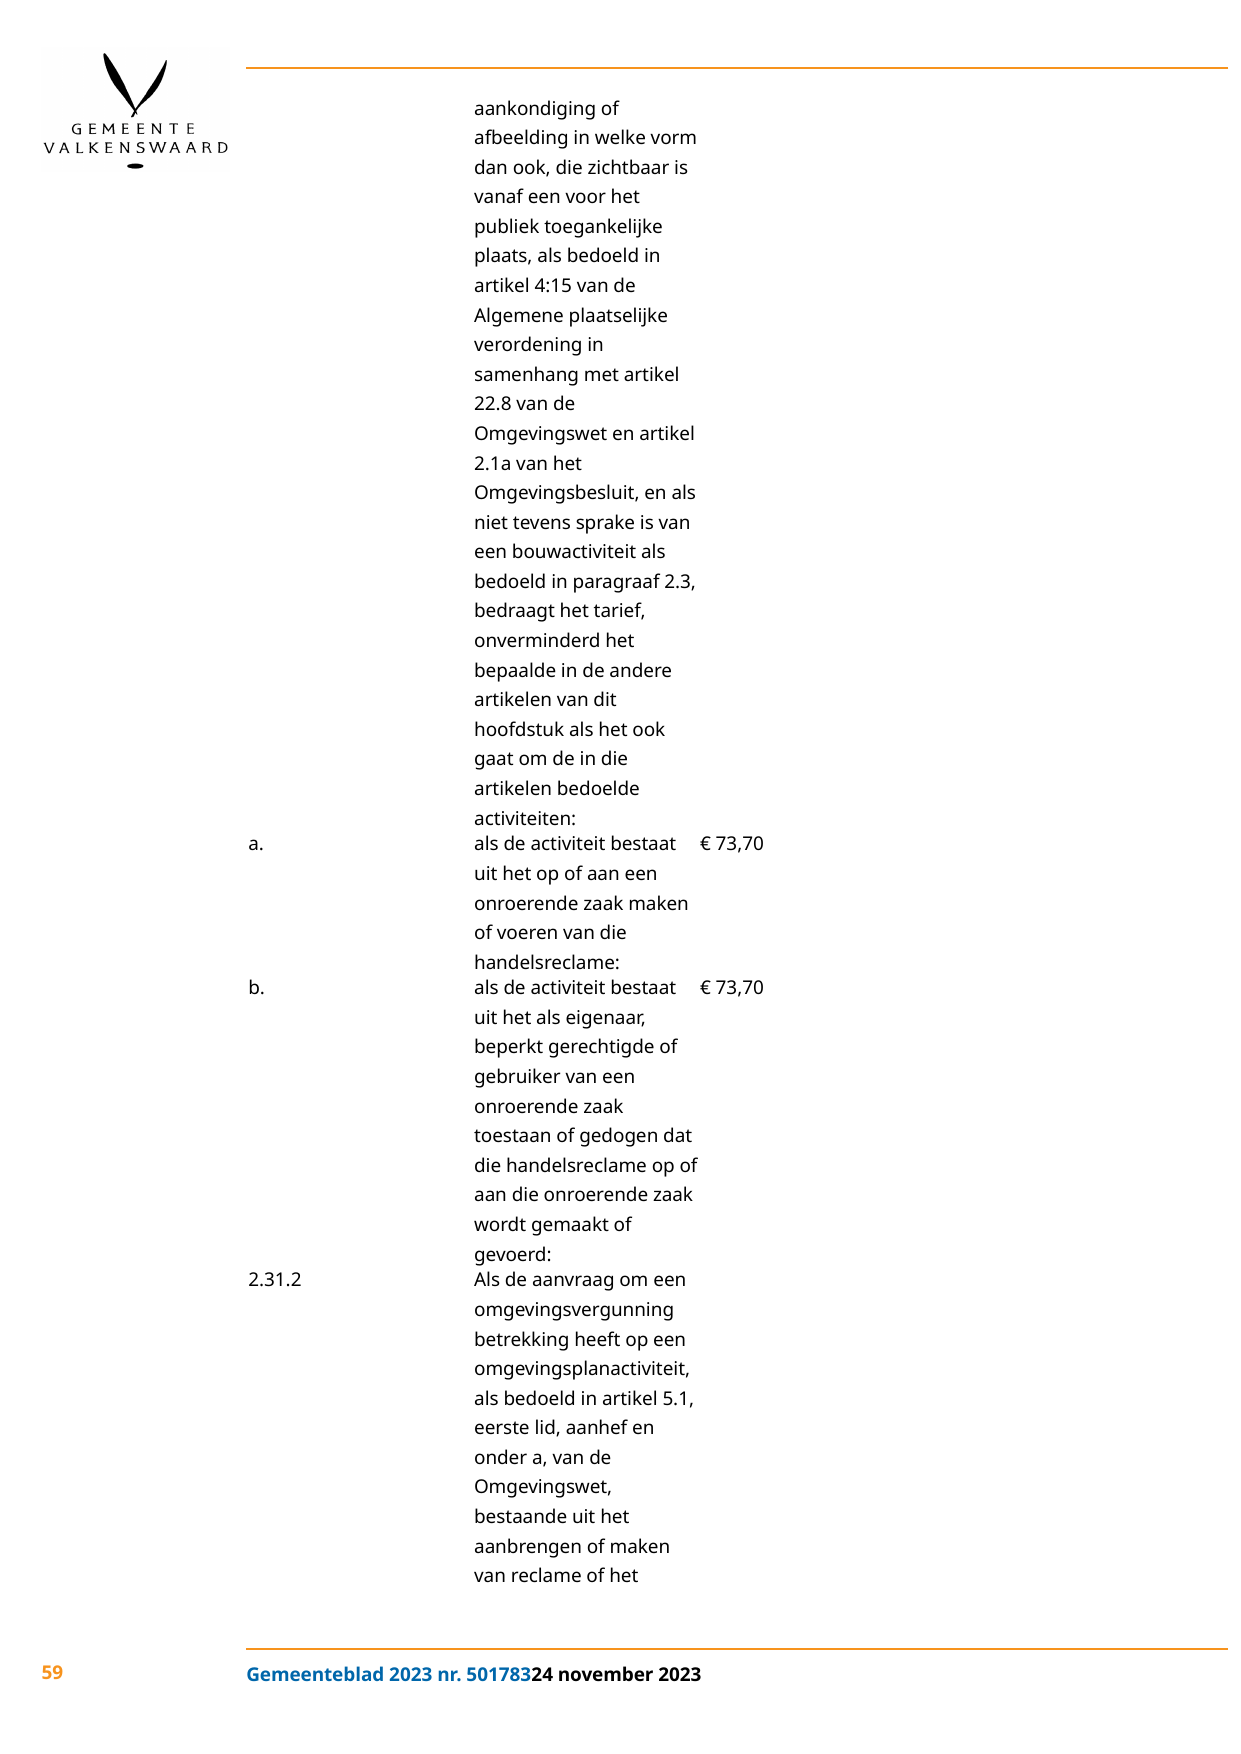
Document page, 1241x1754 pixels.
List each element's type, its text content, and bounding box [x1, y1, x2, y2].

table_cell [926, 831, 1152, 974]
table_cell a. [248, 831, 474, 974]
table_cell € 73,70 [700, 831, 926, 974]
table_cell aankondiging of afbeelding in welke vorm dan ook, die zichtbaar is vanaf een voor het publiek toegankelijke plaats, als bedoeld in artikel 4:15 van de Algemene plaatselijke verordening in samenhang met artikel 22.8 van de Omgevingswet en artikel 2.1a van het Omgevingsbesluit, en als niet tevens sprake is van een bouwactiviteit als bedoeld in paragraaf 2.3, bedraagt het tarief, onverminderd het bepaalde in de andere artikelen van dit hoofdstuk als het ook gaat om de in die artikelen bedoelde activiteiten: [474, 95, 700, 831]
table_cell als de activiteit bestaat uit het als eigenaar, beperkt gerechtigde of gebruiker van een onroerende zaak toestaan of gedogen dat die handelsreclame op of aan die onroerende zaak wordt gemaakt of gevoerd: [474, 975, 700, 1267]
table_cell € 73,70 [700, 975, 926, 1267]
table_cell [926, 95, 1152, 831]
table_cell als de activiteit bestaat uit het op of aan een onroerende zaak maken of voeren van die handelsreclame: [474, 831, 700, 974]
table_cell Als de aanvraag om een omgevingsvergunning betrekking heeft op een omgevingsplanactiviteit, als bedoeld in artikel 5.1, eerste lid, aanhef en onder a, van de Omgevingswet, bestaande uit het aanbrengen of maken van reclame of het [474, 1267, 700, 1588]
table_cell 2.31.2 [248, 1267, 474, 1588]
table_cell b. [248, 975, 474, 1267]
table_cell [700, 95, 926, 831]
table_cell [926, 1267, 1152, 1588]
table_cell [248, 95, 474, 831]
table_cell [700, 1267, 926, 1588]
picture [41, 47, 231, 172]
table_cell [926, 975, 1152, 1267]
